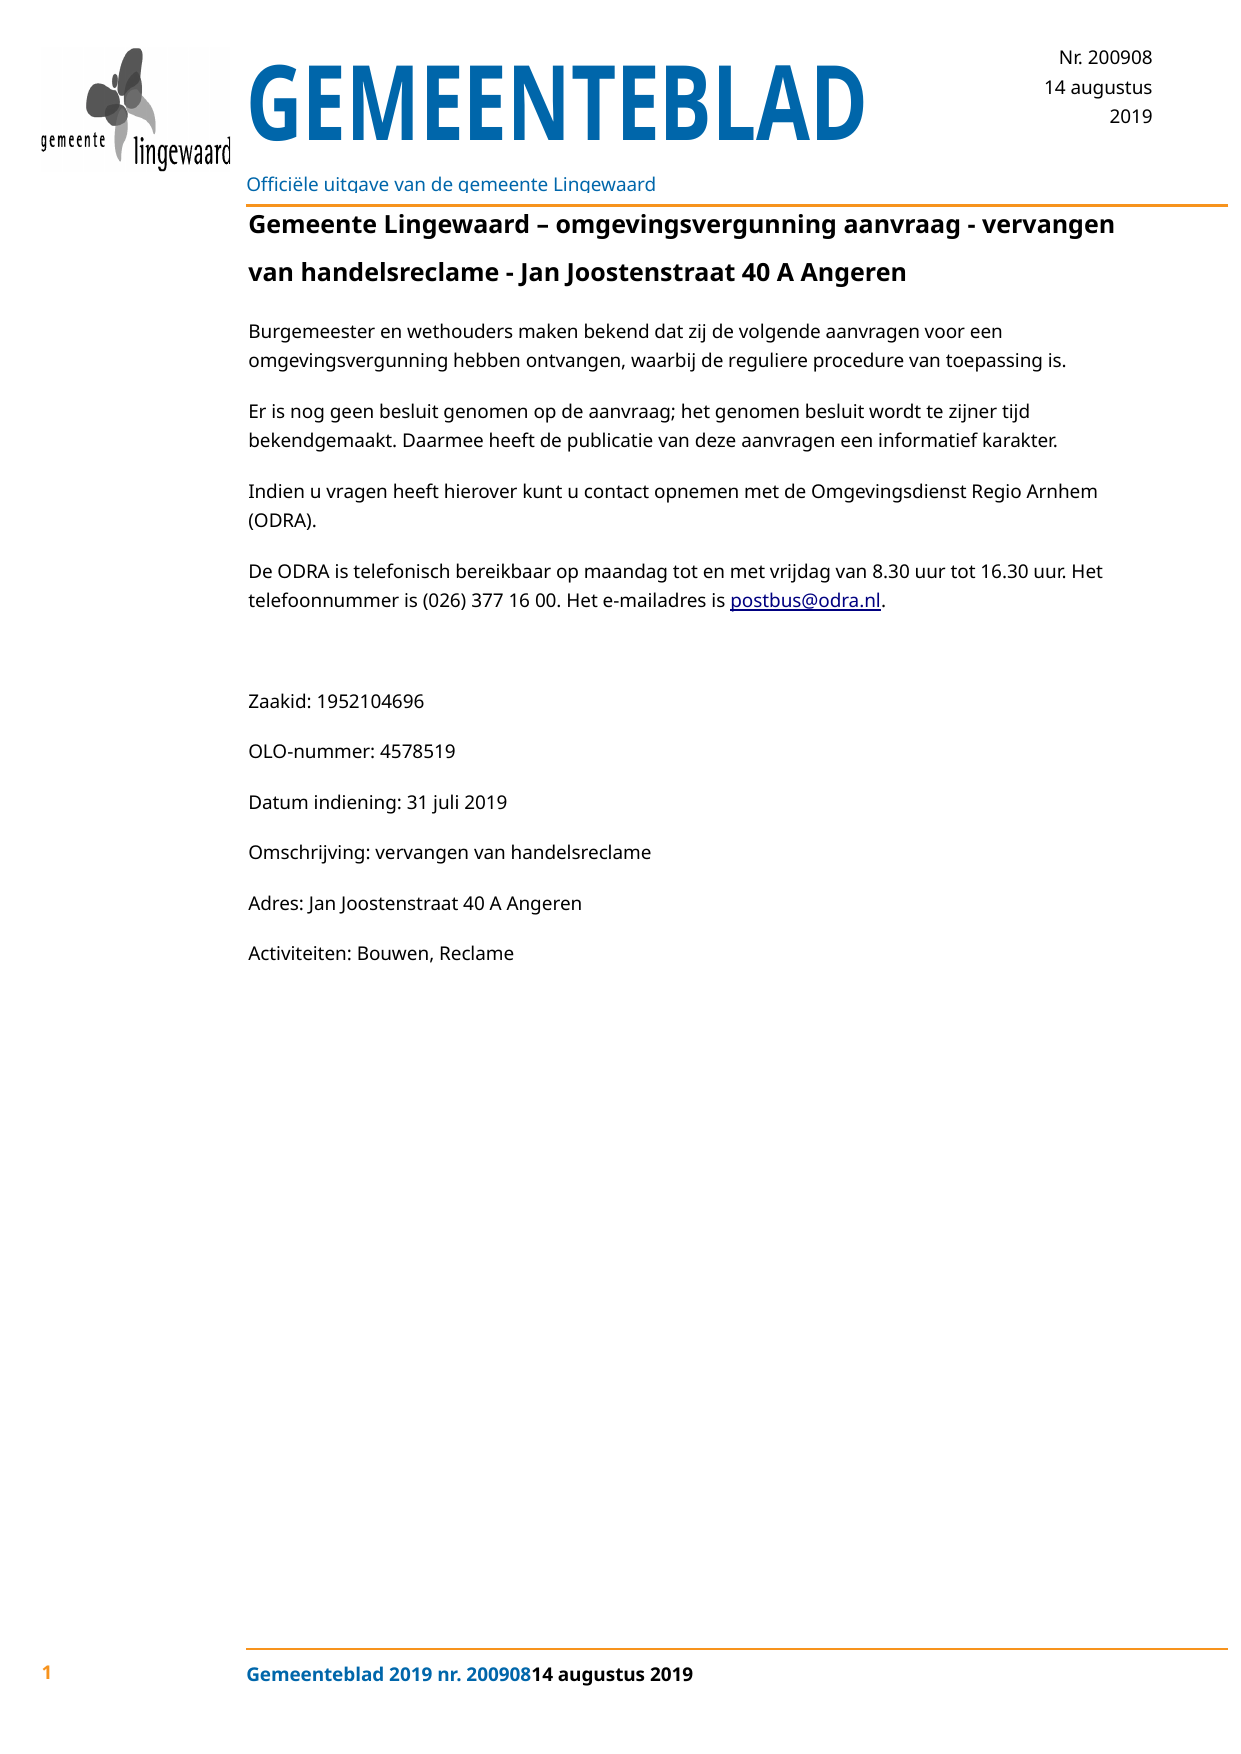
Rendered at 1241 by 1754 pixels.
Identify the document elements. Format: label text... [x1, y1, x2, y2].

text Activiteiten: Bouwen, Reclame [248, 940, 1152, 966]
text Er is nog geen besluit genomen op de aanvraag; het genomen besluit wordt te zijner tijd bekendgemaakt. Daarmee heeft de publicatie van deze aanvragen een informatief karakter. [248, 398, 1152, 453]
text Gemeente Lingewaard – omgevingsvergunning aanvraag - vervangen van handelsreclame - Jan Joostenstraat 40 A Angeren [248, 207, 1152, 288]
picture [41, 47, 231, 172]
text Datum indiening: 31 juli 2019 [248, 789, 1152, 815]
text Omschrijving: vervangen van handelsreclame [248, 839, 1152, 865]
text Zaakid: 1952104696 [248, 688, 1152, 714]
text OLO-nummer: 4578519 [248, 739, 1152, 764]
text De ODRA is telefonisch bereikbaar op maandag tot en met vrijdag van 8.30 uur tot 16.30 uur. Het telefoonnummer is (026) 377 16 00. Het e-mailadres is postbus@odra.nl. [248, 558, 1152, 613]
text Burgemeester en wethouders maken bekend dat zij de volgende aanvragen voor een omgevingsvergunning hebben ontvangen, waarbij de reguliere procedure van toepassing is. [248, 318, 1152, 373]
text Adres: Jan Joostenstraat 40 A Angeren [248, 890, 1152, 916]
text Indien u vragen heeft hierover kunt u contact opnemen met de Omgevingsdienst Regio Arnhem (ODRA). [248, 478, 1152, 533]
